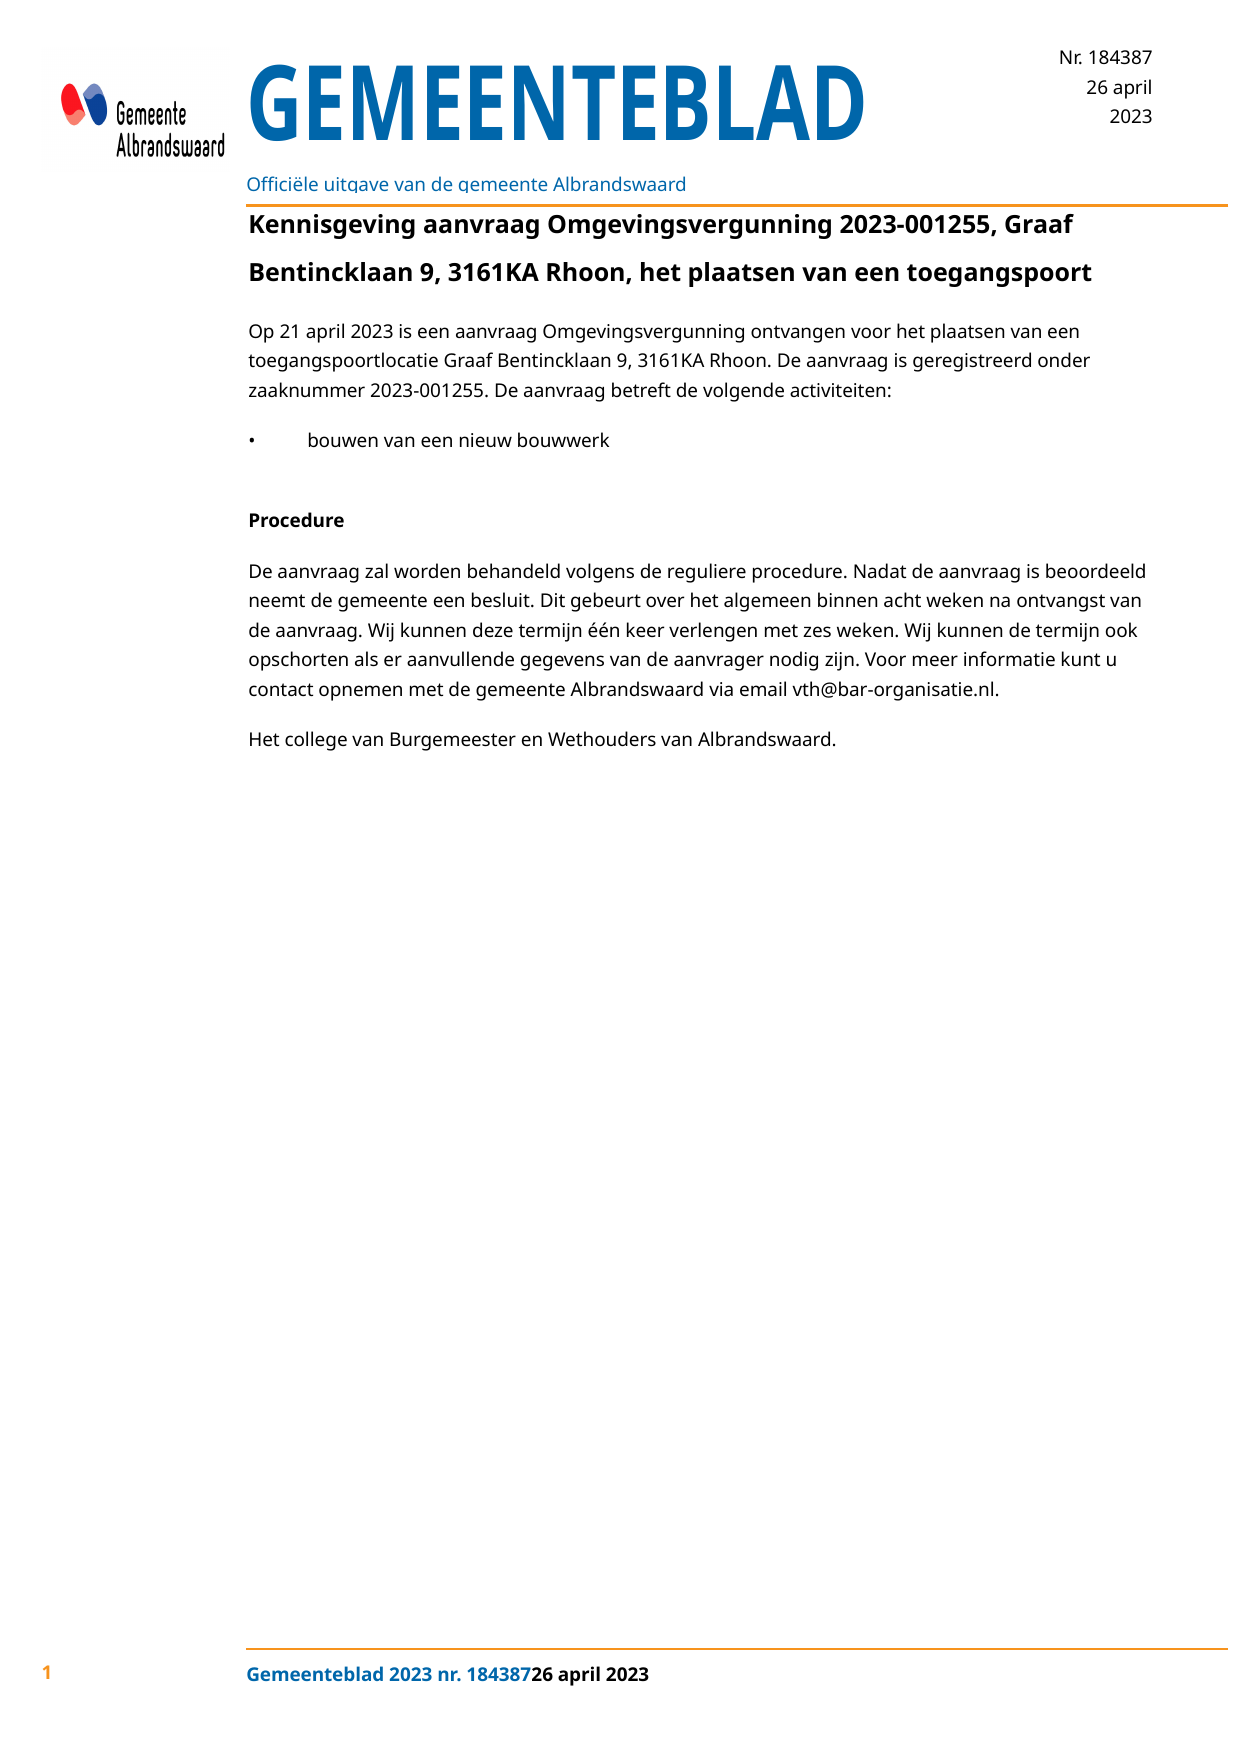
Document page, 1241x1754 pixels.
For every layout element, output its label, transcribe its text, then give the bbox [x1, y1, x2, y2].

list bouwen van een nieuw bouwwerk [248, 427, 1152, 453]
text Procedure [248, 507, 1152, 533]
text Het college van Burgemeester en Wethouders van Albrandswaard. [248, 727, 1152, 752]
picture [41, 47, 231, 172]
text Kennisgeving aanvraag Omgevingsvergunning 2023-001255, Graaf Bentincklaan 9, 3161KA Rhoon, het plaatsen van een toegangspoort [248, 207, 1152, 288]
text Op 21 april 2023 is een aanvraag Omgevingsvergunning ontvangen voor het plaatsen van een toegangspoortlocatie Graaf Bentincklaan 9, 3161KA Rhoon. De aanvraag is geregistreerd onder zaaknummer 2023-001255. De aanvraag betreft de volgende activiteiten: [248, 318, 1152, 403]
text De aanvraag zal worden behandeld volgens de reguliere procedure. Nadat de aanvraag is beoordeeld neemt de gemeente een besluit. Dit gebeurt over het algemeen binnen acht weken na ontvangst van de aanvraag. Wij kunnen deze termijn één keer verlengen met zes weken. Wij kunnen de termijn ook opschorten als er aanvullende gegevens van de aanvrager nodig zijn. Voor meer informatie kunt u contact opnemen met de gemeente Albrandswaard via email vth@bar-organisatie.nl. [248, 558, 1152, 702]
